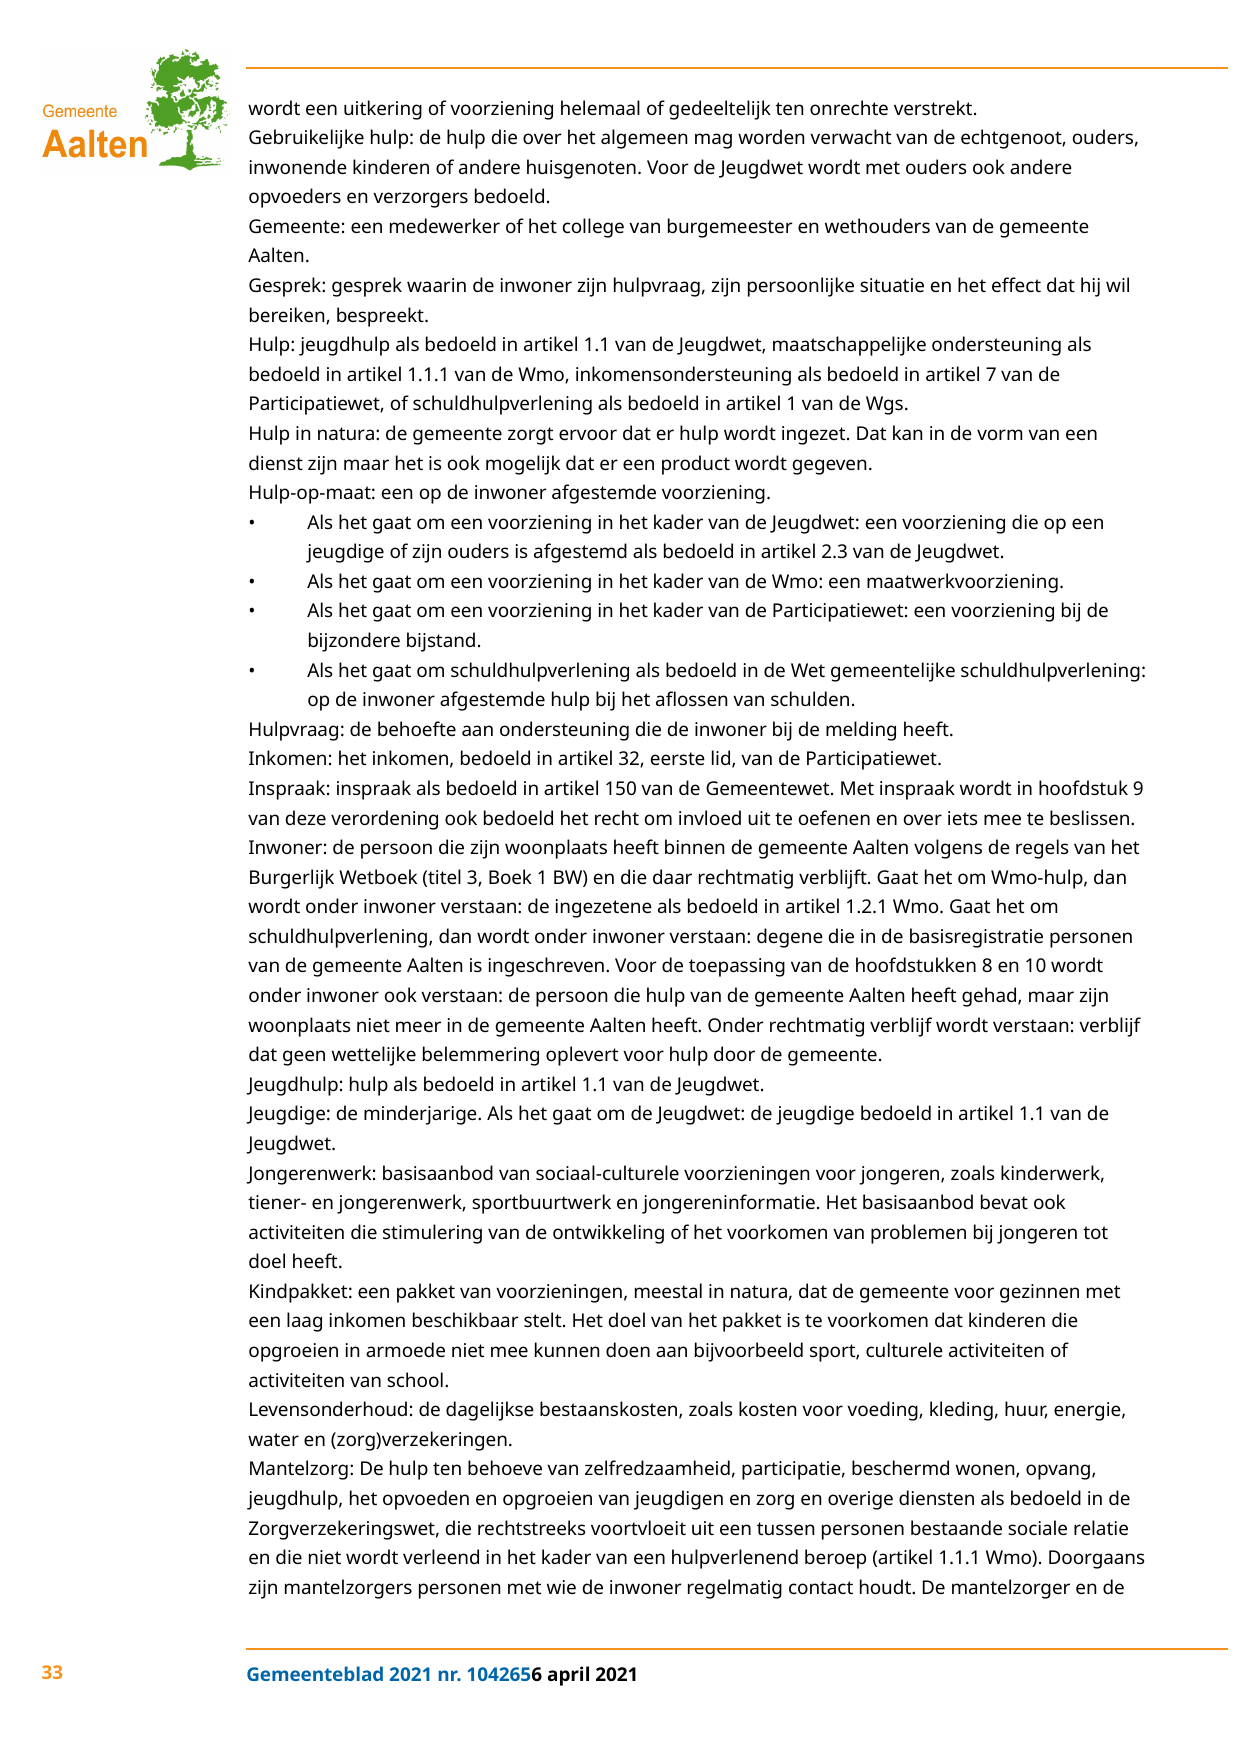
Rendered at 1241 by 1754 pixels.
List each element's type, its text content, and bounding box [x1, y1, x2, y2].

text Inspraak: inspraak als bedoeld in artikel 150 van de Gemeentewet. Met inspraak wordt in hoofdstuk 9 van deze verordening ook bedoeld het recht om invloed uit te oefenen en over iets mee te beslissen. [248, 775, 1152, 831]
text Jongerenwerk: basisaanbod van sociaal-culturele voorzieningen voor jongeren, zoals kinderwerk, tiener- en jongerenwerk, sportbuurtwerk en jongereninformatie. Het basisaanbod bevat ook activiteiten die stimulering van de ontwikkeling of het voorkomen van problemen bij jongeren tot doel heeft. [248, 1160, 1152, 1274]
text wordt een uitkering of voorziening helemaal of gedeeltelijk ten onrechte verstrekt. [248, 95, 1152, 121]
text Gebruikelijke hulp: de hulp die over het algemeen mag worden verwacht van de echtgenoot, ouders, inwonende kinderen of andere huisgenoten. Voor de Jeugdwet wordt met ouders ook andere opvoeders en verzorgers bedoeld. [248, 124, 1152, 209]
text Hulp: jeugdhulp als bedoeld in artikel 1.1 van de Jeugdwet, maatschappelijke ondersteuning als bedoeld in artikel 1.1.1 van de Wmo, inkomensondersteuning als bedoeld in artikel 7 van de Participatiewet, of schuldhulpverlening als bedoeld in artikel 1 van de Wgs. [248, 331, 1152, 416]
text Jeugdhulp: hulp als bedoeld in artikel 1.1 van de Jeugdwet. [248, 1071, 1152, 1097]
list Als het gaat om een voorziening in het kader van de Participatiewet: een voorziening bij de bijzondere bijstand. [248, 598, 1152, 653]
text Levensonderhoud: de dagelijkse bestaanskosten, zoals kosten voor voeding, kleding, huur, energie, water en (zorg)verzekeringen. [248, 1396, 1152, 1452]
text Gesprek: gesprek waarin de inwoner zijn hulpvraag, zijn persoonlijke situatie en het effect dat hij wil bereiken, bespreekt. [248, 272, 1152, 328]
text Inwoner: de persoon die zijn woonplaats heeft binnen de gemeente Aalten volgens de regels van het Burgerlijk Wetboek (titel 3, Boek 1 BW) en die daar rechtmatig verblijft. Gaat het om Wmo-hulp, dan wordt onder inwoner verstaan: de ingezetene als bedoeld in artikel 1.2.1 Wmo. Gaat het om schuldhulpverlening, dan wordt onder inwoner verstaan: degene die in de basisregistratie personen van de gemeente Aalten is ingeschreven. Voor de toepassing van de hoofdstukken 8 en 10 wordt onder inwoner ook verstaan: de persoon die hulp van de gemeente Aalten heeft gehad, maar zijn woonplaats niet meer in de gemeente Aalten heeft. Onder rechtmatig verblijf wordt verstaan: verblijf dat geen wettelijke belemmering oplevert voor hulp door de gemeente. [248, 834, 1152, 1067]
text Inkomen: het inkomen, bedoeld in artikel 32, eerste lid, van de Participatiewet. [248, 746, 1152, 771]
text Mantelzorg: De hulp ten behoeve van zelfredzaamheid, participatie, beschermd wonen, opvang, jeugdhulp, het opvoeden en opgroeien van jeugdigen en zorg en overige diensten als bedoeld in de Zorgverzekeringswet, die rechtstreeks voortvloeit uit een tussen personen bestaande sociale relatie en die niet wordt verleend in het kader van een hulpverlenend beroep (artikel 1.1.1 Wmo). Doorgaans zijn mantelzorgers personen met wie de inwoner regelmatig contact houdt. De mantelzorger en de [248, 1456, 1152, 1600]
text Jeugdige: de minderjarige. Als het gaat om de Jeugdwet: de jeugdige bedoeld in artikel 1.1 van de Jeugdwet. [248, 1101, 1152, 1156]
list Als het gaat om schuldhulpverlening als bedoeld in de Wet gemeentelijke schuldhulpverlening: op de inwoner afgestemde hulp bij het aflossen van schulden. [248, 657, 1152, 712]
picture [41, 47, 231, 172]
text Kindpakket: een pakket van voorzieningen, meestal in natura, dat de gemeente voor gezinnen met een laag inkomen beschikbaar stelt. Het doel van het pakket is te voorkomen dat kinderen die opgroeien in armoede niet mee kunnen doen aan bijvoorbeeld sport, culturele activiteiten of activiteiten van school. [248, 1278, 1152, 1393]
text Hulp in natura: de gemeente zorgt ervoor dat er hulp wordt ingezet. Dat kan in de vorm van een dienst zijn maar het is ook mogelijk dat er een product wordt gegeven. [248, 420, 1152, 476]
text Gemeente: een medewerker of het college van burgemeester en wethouders van de gemeente Aalten. [248, 213, 1152, 268]
list Als het gaat om een voorziening in het kader van de Wmo: een maatwerkvoorziening. [248, 568, 1152, 594]
list Als het gaat om een voorziening in het kader van de Jeugdwet: een voorziening die op een jeugdige of zijn ouders is afgestemd als bedoeld in artikel 2.3 van de Jeugdwet. [248, 509, 1152, 564]
text Hulpvraag: de behoefte aan ondersteuning die de inwoner bij de melding heeft. [248, 716, 1152, 742]
text Hulp-op-maat: een op de inwoner afgestemde voorziening. [248, 479, 1152, 505]
